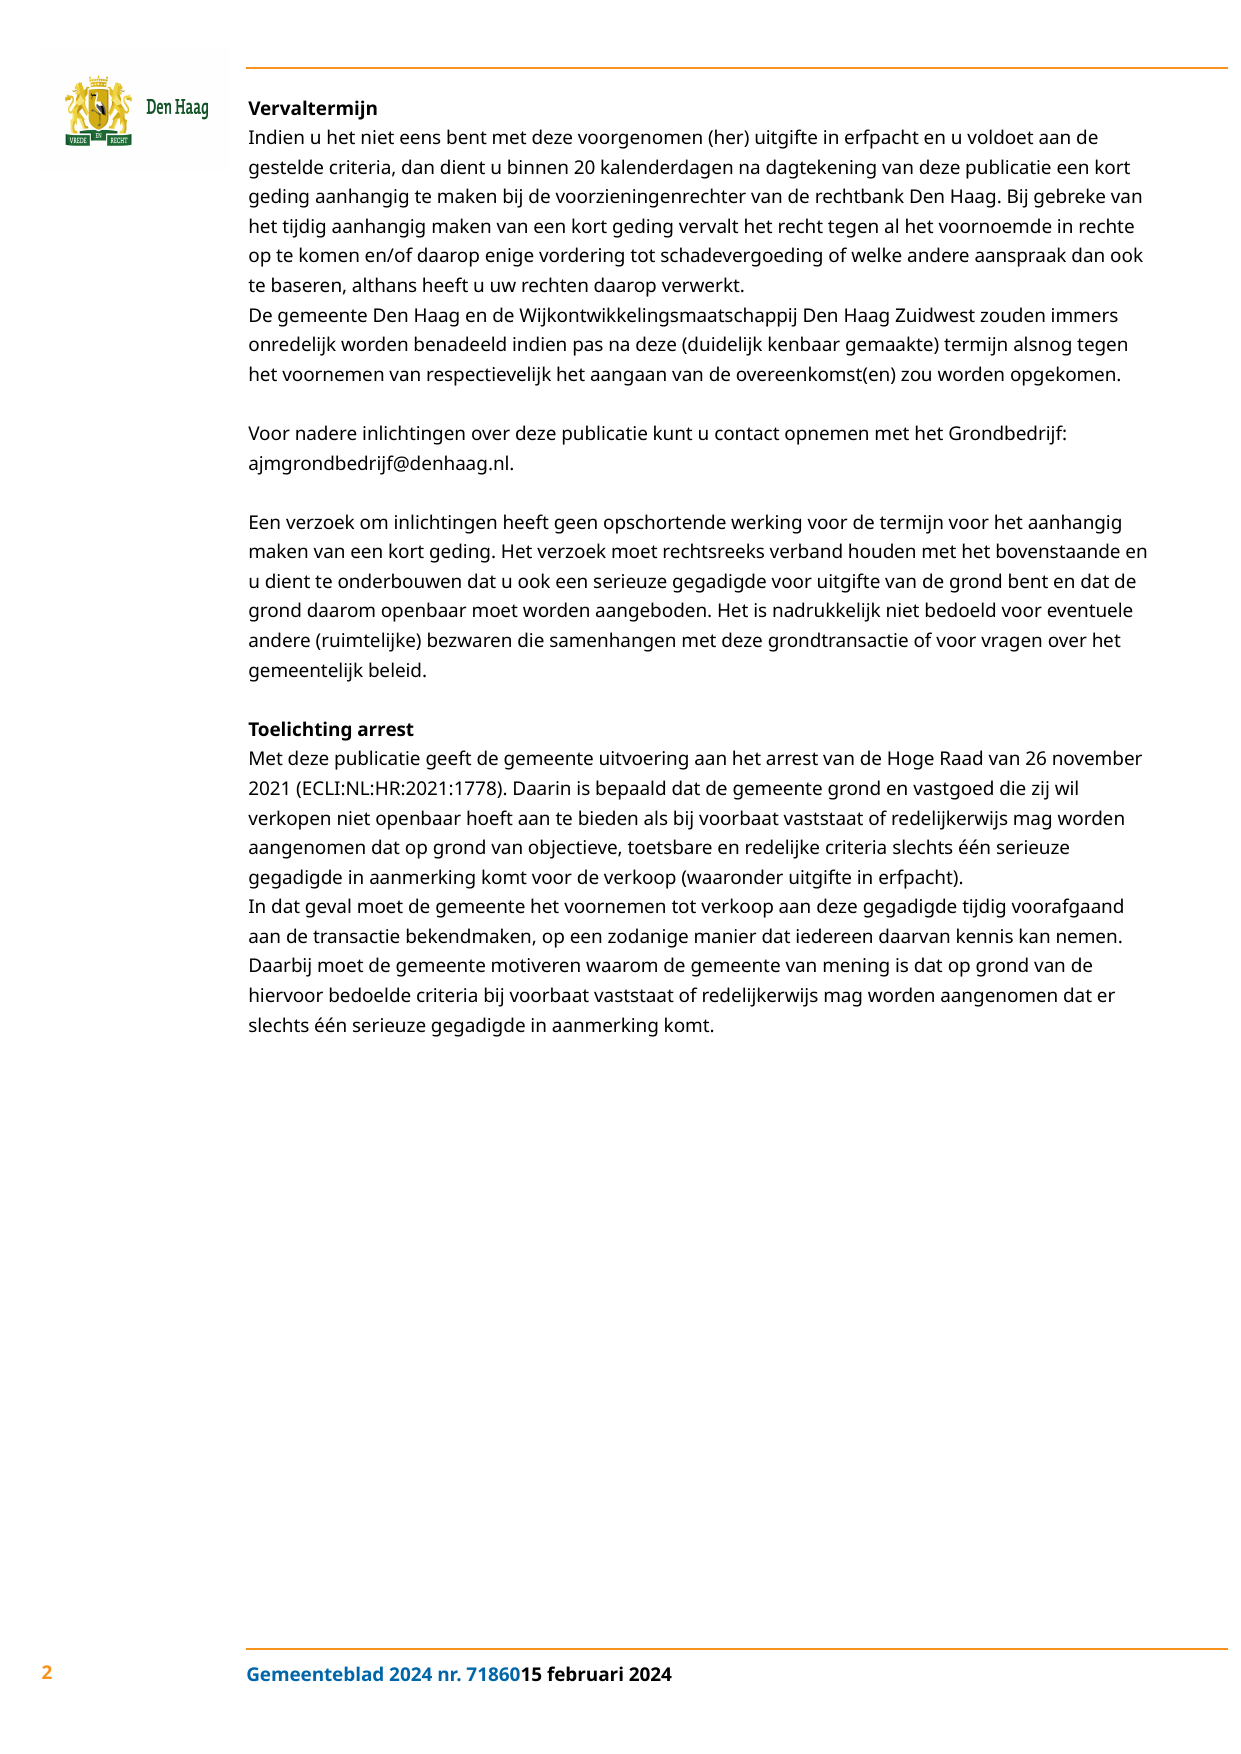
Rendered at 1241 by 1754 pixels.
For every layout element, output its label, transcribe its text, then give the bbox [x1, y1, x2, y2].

text Met deze publicatie geeft de gemeente uitvoering aan het arrest van de Hoge Raad van 26 november 2021 (ECLI:NL:HR:2021:1778). Daarin is bepaald dat de gemeente grond en vastgoed die zij wil verkopen niet openbaar hoeft aan te bieden als bij voorbaat vaststaat of redelijkerwijs mag worden aangenomen dat op grond van objectieve, toetsbare en redelijke criteria slechts één serieuze gegadigde in aanmerking komt voor de verkoop (waaronder uitgifte in erfpacht). [248, 746, 1152, 890]
text Vervaltermijn [248, 95, 1152, 121]
text In dat geval moet de gemeente het voornemen tot verkoop aan deze gegadigde tijdig voorafgaand aan de transactie bekendmaken, op een zodanige manier dat iedereen daarvan kennis kan nemen. Daarbij moet de gemeente motiveren waarom de gemeente van mening is dat op grond van de hiervoor bedoelde criteria bij voorbaat vaststaat of redelijkerwijs mag worden aangenomen dat er slechts één serieuze gegadigde in aanmerking komt. [248, 893, 1152, 1038]
text Voor nadere inlichtingen over deze publicatie kunt u contact opnemen met het Grondbedrijf: ajmgrondbedrijf@denhaag.nl. [248, 420, 1152, 476]
text Toelichting arrest [248, 716, 1152, 742]
text De gemeente Den Haag en de Wijkontwikkelingsmaatschappij Den Haag Zuidwest zouden immers onredelijk worden benadeeld indien pas na deze (duidelijk kenbaar gemaakte) termijn alsnog tegen het voornemen van respectievelijk het aangaan van de overeenkomst(en) zou worden opgekomen. [248, 302, 1152, 387]
text Indien u het niet eens bent met deze voorgenomen (her) uitgifte in erfpacht en u voldoet aan de gestelde criteria, dan dient u binnen 20 kalenderdagen na dagtekening van deze publicatie een kort geding aanhangig te maken bij de voorzieningenrechter van de rechtbank Den Haag. Bij gebreke van het tijdig aanhangig maken van een kort geding vervalt het recht tegen al het voornoemde in rechte op te komen en/of daarop enige vordering tot schadevergoeding of welke andere aanspraak dan ook te baseren, althans heeft u uw rechten daarop verwerkt. [248, 124, 1152, 298]
picture [41, 47, 231, 172]
text Een verzoek om inlichtingen heeft geen opschortende werking voor de termijn voor het aanhangig maken van een kort geding. Het verzoek moet rechtsreeks verband houden met het bovenstaande en u dient te onderbouwen dat u ook een serieuze gegadigde voor uitgifte van de grond bent en dat de grond daarom openbaar moet worden aangeboden. Het is nadrukkelijk niet bedoeld voor eventuele andere (ruimtelijke) bezwaren die samenhangen met deze grondtransactie of voor vragen over het gemeentelijk beleid. [248, 509, 1152, 683]
